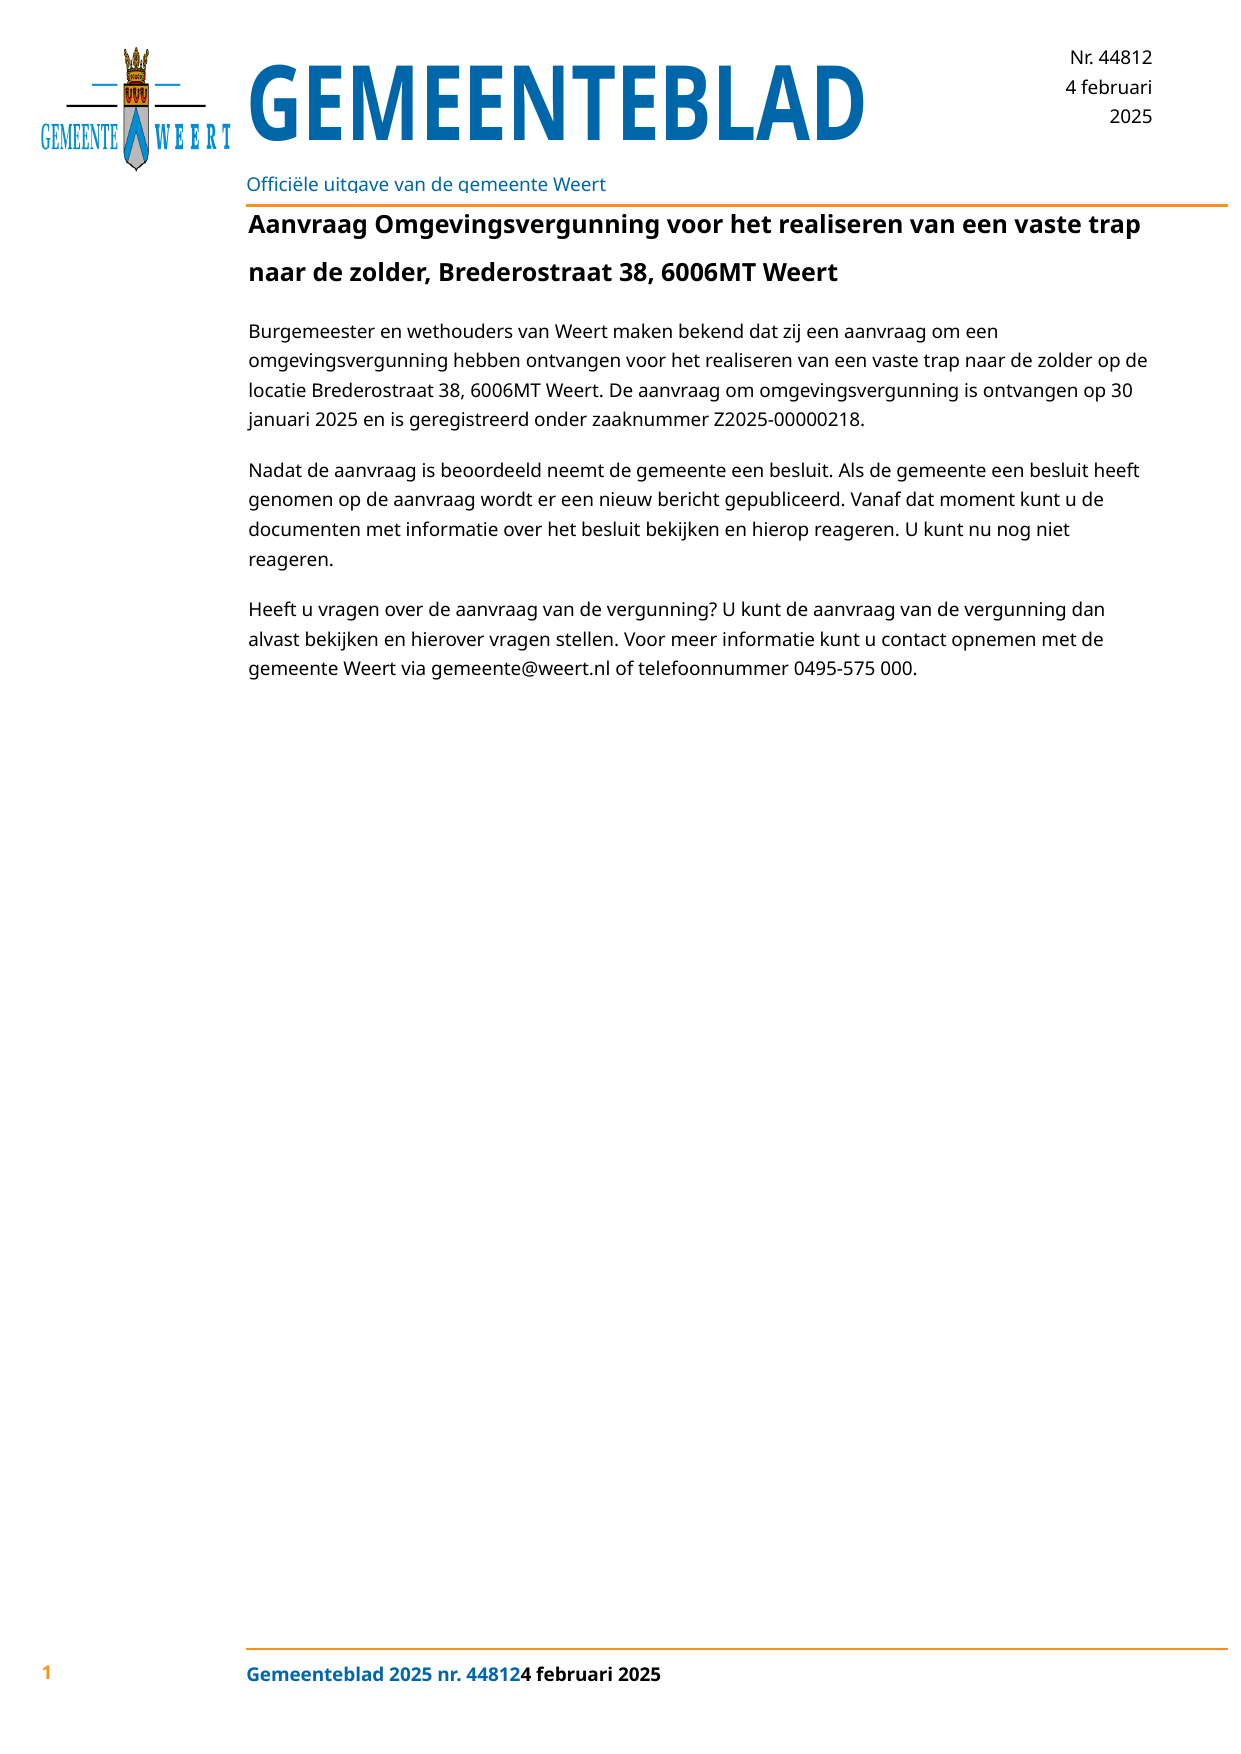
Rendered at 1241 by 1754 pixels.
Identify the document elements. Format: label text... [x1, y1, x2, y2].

text Aanvraag Omgevingsvergunning voor het realiseren van een vaste trap naar de zolder, Brederostraat 38, 6006MT Weert [248, 207, 1152, 288]
text Burgemeester en wethouders van Weert maken bekend dat zij een aanvraag om een omgevingsvergunning hebben ontvangen voor het realiseren van een vaste trap naar de zolder op de locatie Brederostraat 38, 6006MT Weert. De aanvraag om omgevingsvergunning is ontvangen op 30 januari 2025 en is geregistreerd onder zaaknummer Z2025-00000218. [248, 318, 1152, 432]
text Heeft u vragen over de aanvraag van de vergunning? U kunt de aanvraag van de vergunning dan alvast bekijken en hierover vragen stellen. Voor meer informatie kunt u contact opnemen met de gemeente Weert via gemeente@weert.nl of telefoonnummer 0495-575 000. [248, 596, 1152, 681]
text Nadat de aanvraag is beoordeeld neemt de gemeente een besluit. Als de gemeente een besluit heeft genomen op de aanvraag wordt er een nieuw bericht gepubliceerd. Vanaf dat moment kunt u de documenten met informatie over het besluit bekijken en hierop reageren. U kunt nu nog niet reageren. [248, 457, 1152, 572]
picture [41, 47, 231, 172]
